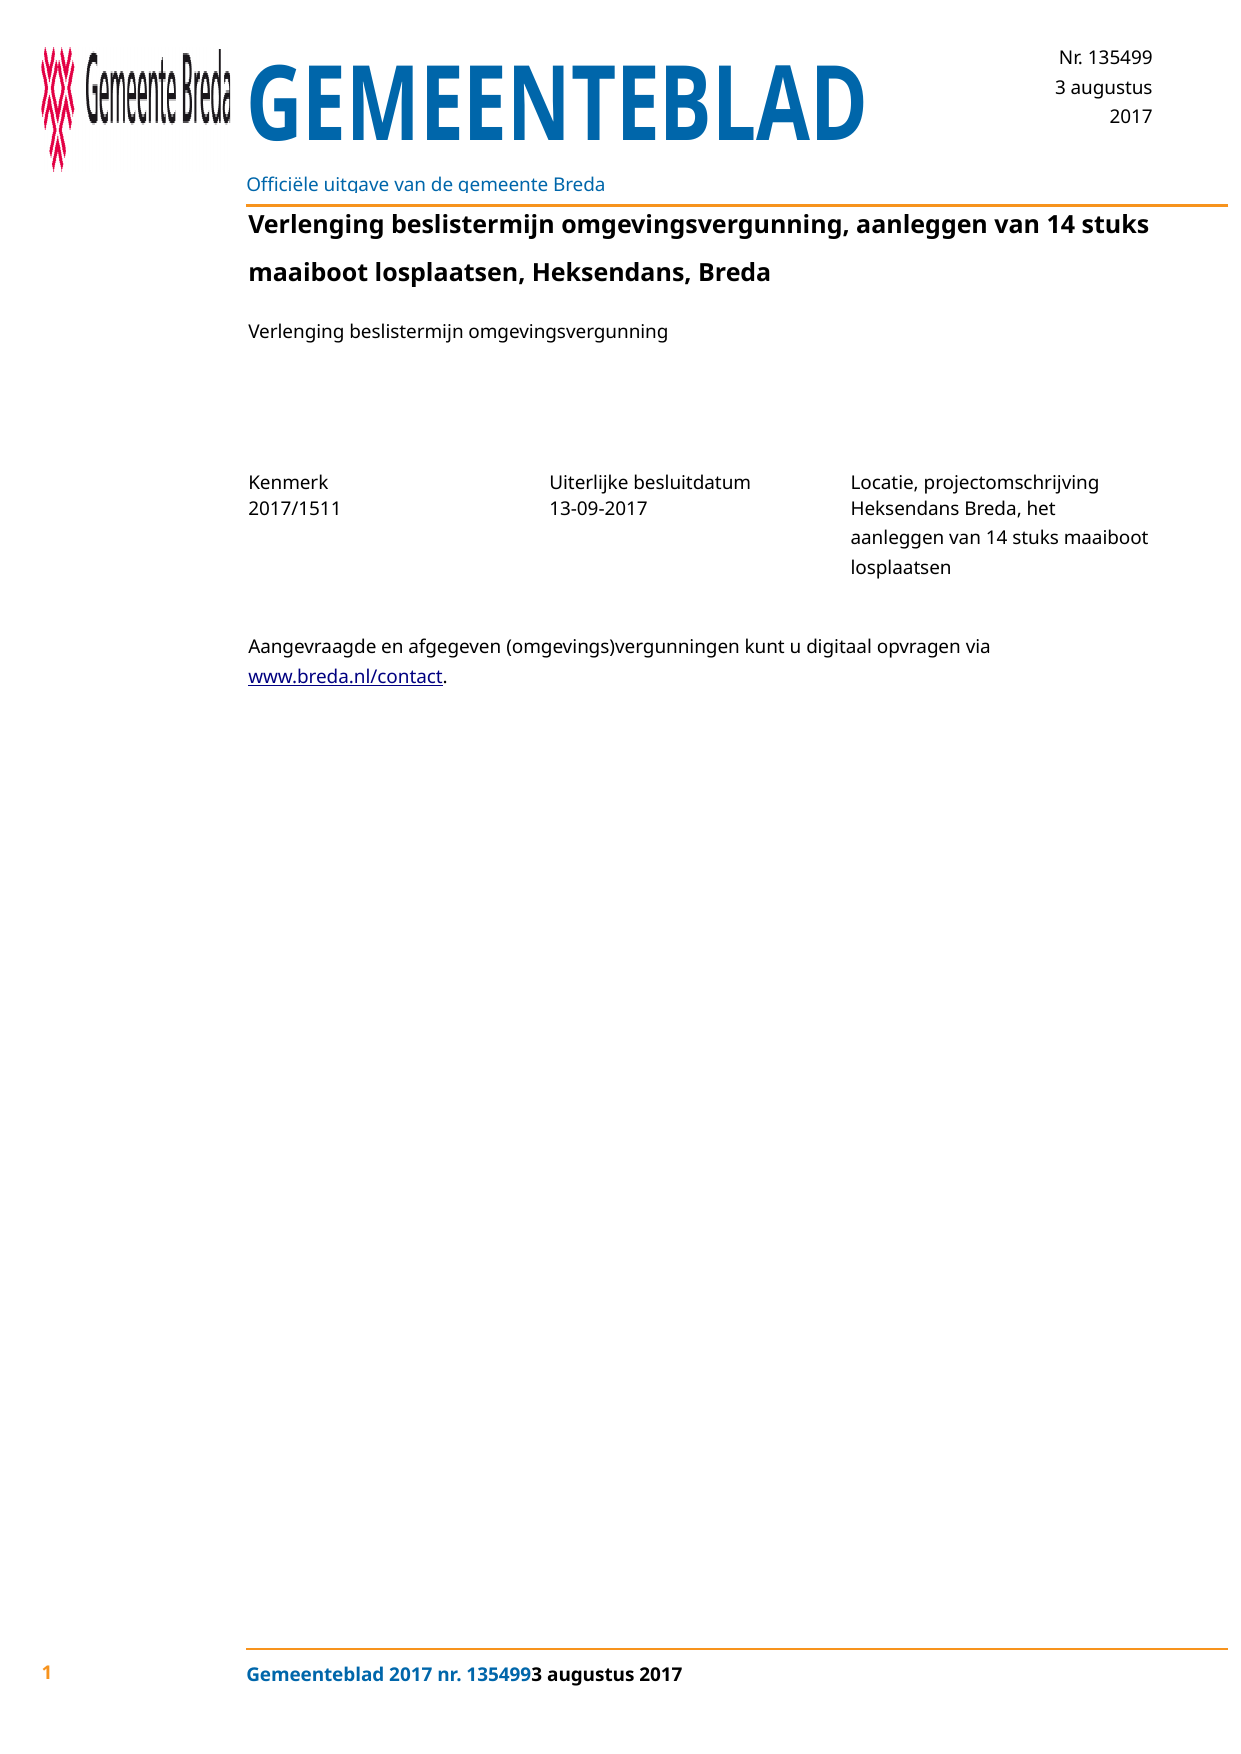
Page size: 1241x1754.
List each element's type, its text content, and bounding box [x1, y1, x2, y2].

text Verlenging beslistermijn omgevingsvergunning, aanleggen van 14 stuks maaiboot losplaatsen, Heksendans, Breda [248, 207, 1152, 288]
table_header Kenmerk [248, 469, 549, 495]
table_header Uiterlijke besluitdatum [549, 469, 850, 495]
table_cell 13-09-2017 [549, 495, 850, 580]
table_cell Heksendans Breda, het aanleggen van 14 stuks maaiboot losplaatsen [850, 495, 1152, 580]
picture [41, 47, 231, 172]
table_header Locatie, projectomschrijving [850, 469, 1152, 495]
table_cell 2017/1511 [248, 495, 549, 580]
text Verlenging beslistermijn omgevingsvergunning [248, 318, 1152, 344]
text Aangevraagde en afgegeven (omgevings)vergunningen kunt u digitaal opvragen via www.breda.nl/contact. [248, 633, 1152, 689]
